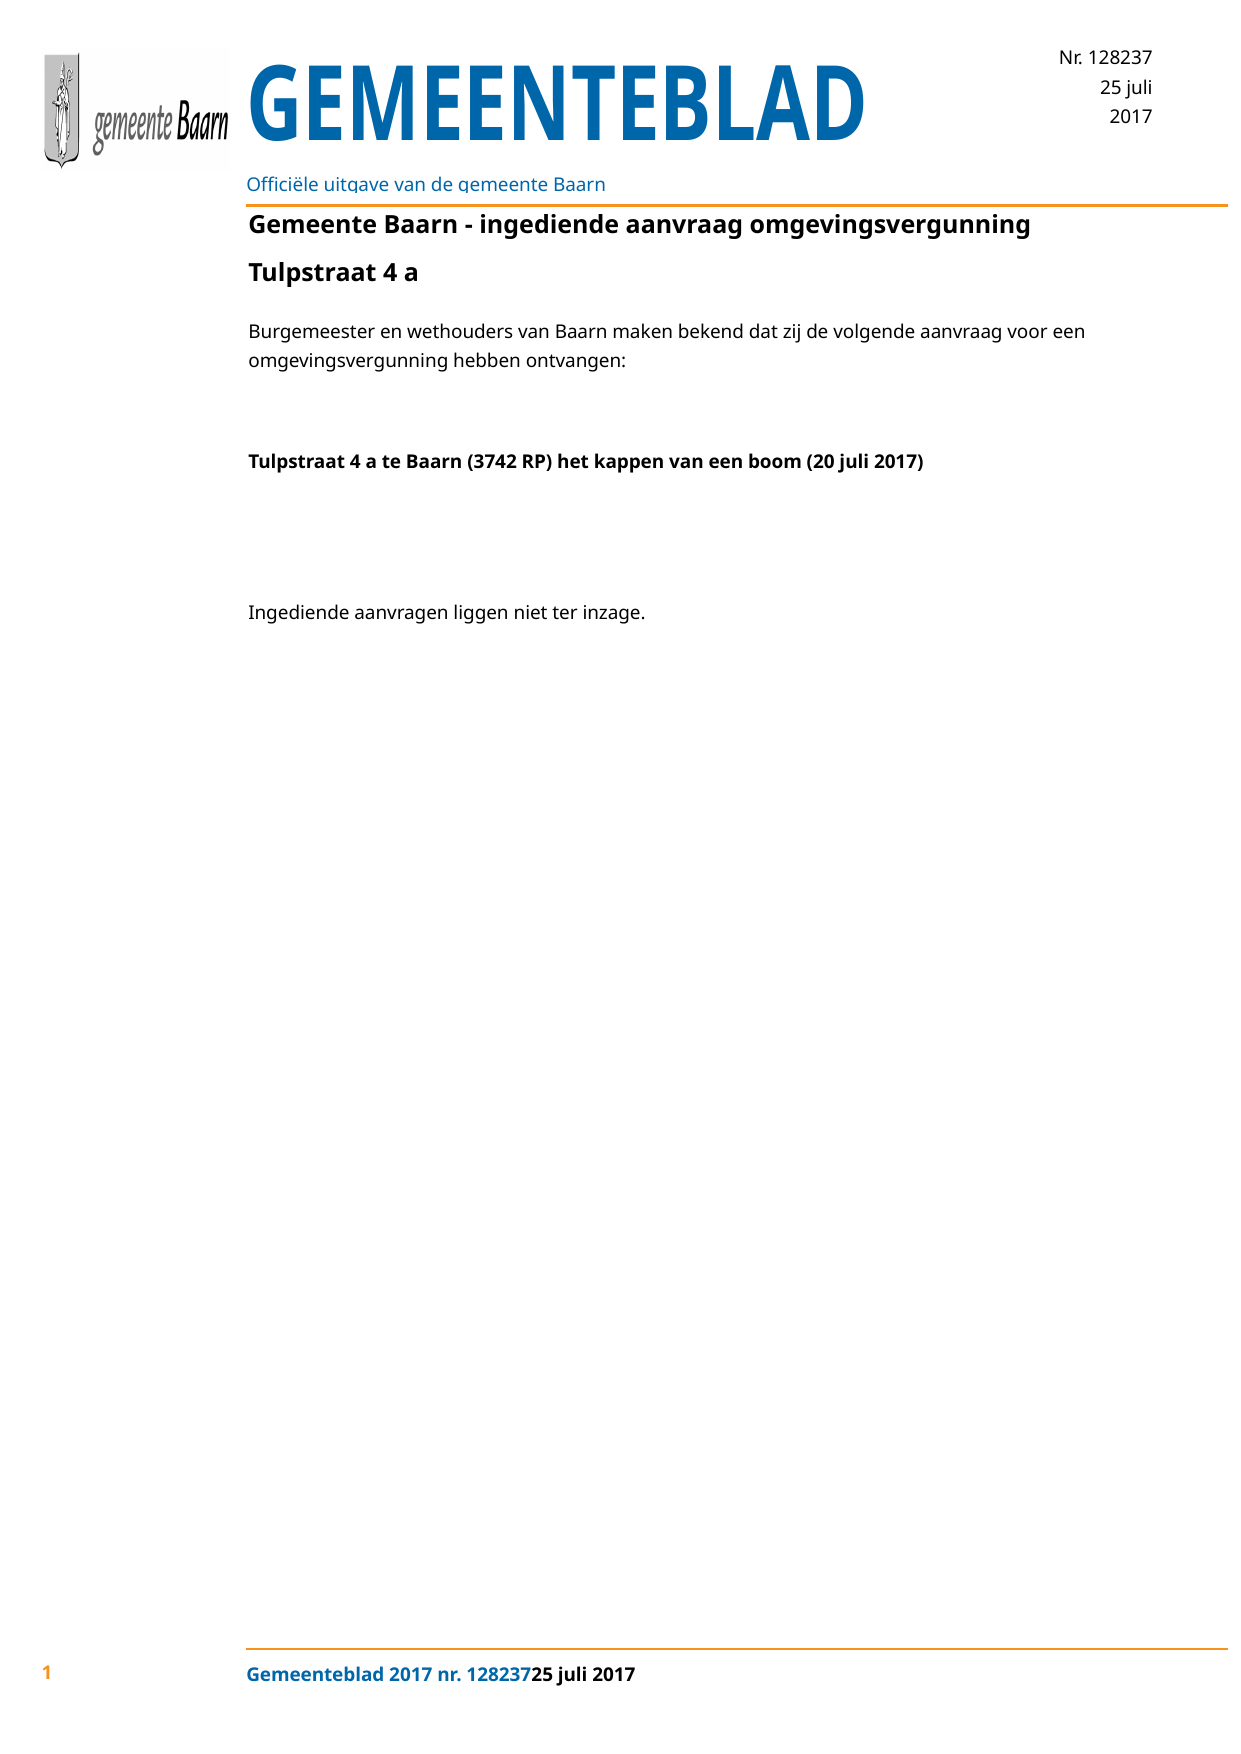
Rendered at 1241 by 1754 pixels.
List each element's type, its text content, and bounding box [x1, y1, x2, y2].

text Tulpstraat 4 a te Baarn (3742 RP) het kappen van een boom (20 juli 2017) [248, 448, 1152, 474]
text Ingediende aanvragen liggen niet ter inzage. [248, 599, 1152, 625]
text Burgemeester en wethouders van Baarn maken bekend dat zij de volgende aanvraag voor een omgevingsvergunning hebben ontvangen: [248, 318, 1152, 373]
picture [41, 47, 231, 172]
text Gemeente Baarn - ingediende aanvraag omgevingsvergunning Tulpstraat 4 a [248, 207, 1152, 288]
